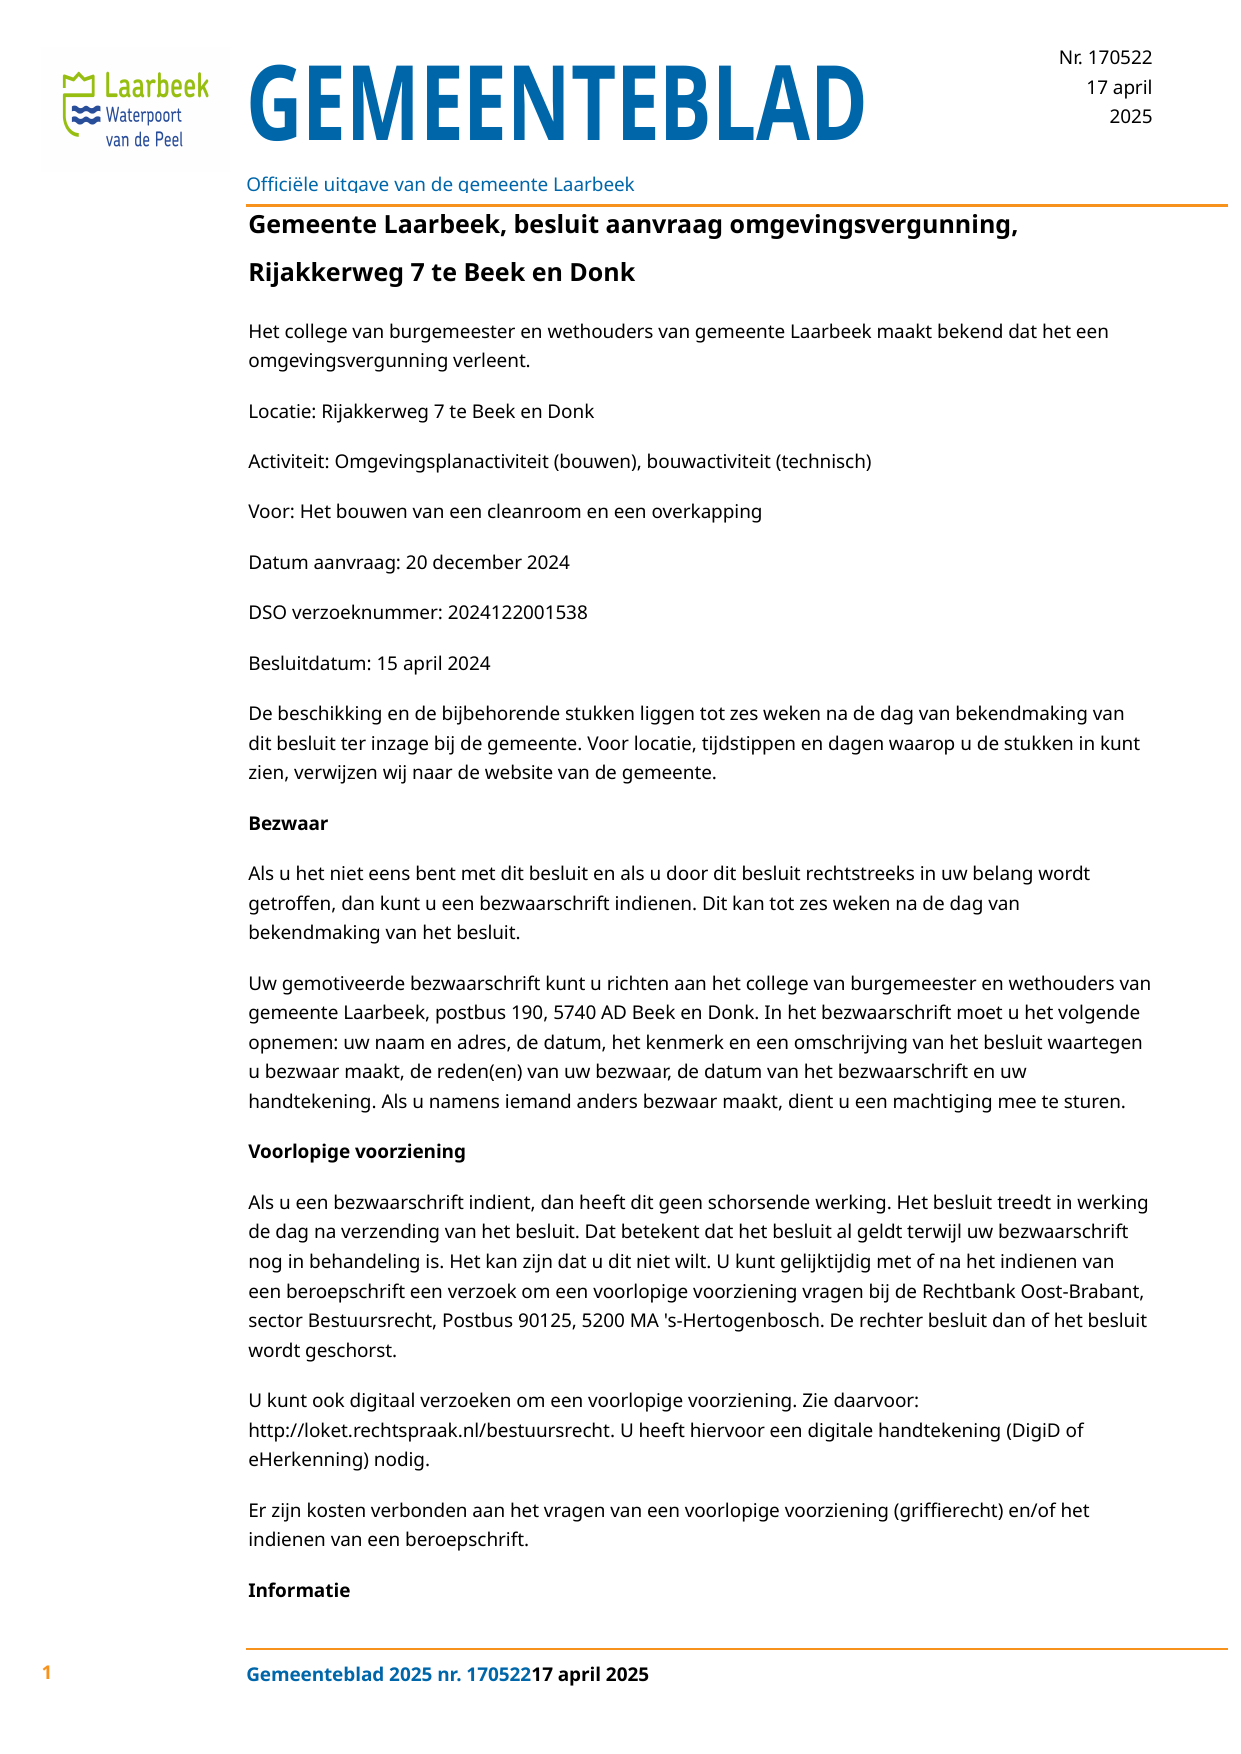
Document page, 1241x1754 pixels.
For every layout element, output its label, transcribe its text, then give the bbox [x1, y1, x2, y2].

text Voor: Het bouwen van een cleanroom en een overkapping [248, 499, 1152, 524]
text Als u een bezwaarschrift indient, dan heeft dit geen schorsende werking. Het besluit treedt in werking de dag na verzending van het besluit. Dat betekent dat het besluit al geldt terwijl uw bezwaarschrift nog in behandeling is. Het kan zijn dat u dit niet wilt. U kunt gelijktijdig met of na het indienen van een beroepschrift een verzoek om een voorlopige voorziening vragen bij de Rechtbank Oost-Brabant, sector Bestuursrecht, Postbus 90125, 5200 MA 's‑Hertogenbosch. De rechter besluit dan of het besluit wordt geschorst. [248, 1189, 1152, 1363]
text Gemeente Laarbeek, besluit aanvraag omgevingsvergunning, Rijakkerweg 7 te Beek en Donk [248, 207, 1152, 288]
text De beschikking en de bijbehorende stukken liggen tot zes weken na de dag van bekendmaking van dit besluit ter inzage bij de gemeente. Voor locatie, tijdstippen en dagen waarop u de stukken in kunt zien, verwijzen wij naar de website van de gemeente. [248, 700, 1152, 785]
text Locatie: Rijakkerweg 7 te Beek en Donk [248, 398, 1152, 424]
text Informatie [248, 1577, 1152, 1603]
text Activiteit: Omgevingsplanactiviteit (bouwen), bouwactiviteit (technisch) [248, 448, 1152, 474]
text Bezwaar [248, 810, 1152, 836]
text U kunt ook digitaal verzoeken om een voorlopige voorziening. Zie daarvoor: http://loket.rechtspraak.nl/bestuursrecht. U heeft hiervoor een digitale handtekening (DigiD of eHerkenning) nodig. [248, 1387, 1152, 1472]
text Voorlopige voorziening [248, 1139, 1152, 1164]
text Datum aanvraag: 20 december 2024 [248, 549, 1152, 575]
text Er zijn kosten verbonden aan het vragen van een voorlopige voorziening (griffierecht) en/of het indienen van een beroepschrift. [248, 1497, 1152, 1552]
text Besluitdatum: 15 april 2024 [248, 650, 1152, 676]
text Uw gemotiveerde bezwaarschrift kunt u richten aan het college van burgemeester en wethouders van gemeente Laarbeek, postbus 190, 5740 AD Beek en Donk. In het bezwaarschrift moet u het volgende opnemen: uw naam en adres, de datum, het kenmerk en een omschrijving van het besluit waartegen u bezwaar maakt, de reden(en) van uw bezwaar, de datum van het bezwaarschrift en uw handtekening. Als u namens iemand anders bezwaar maakt, dient u een machtiging mee te sturen. [248, 970, 1152, 1114]
text Het college van burgemeester en wethouders van gemeente Laarbeek maakt bekend dat het een omgevingsvergunning verleent. [248, 318, 1152, 373]
text Als u het niet eens bent met dit besluit en als u door dit besluit rechtstreeks in uw belang wordt getroffen, dan kunt u een bezwaarschrift indienen. Dit kan tot zes weken na de dag van bekendmaking van het besluit. [248, 860, 1152, 945]
picture [41, 47, 231, 172]
text DSO verzoeknummer: 2024122001538 [248, 599, 1152, 625]
